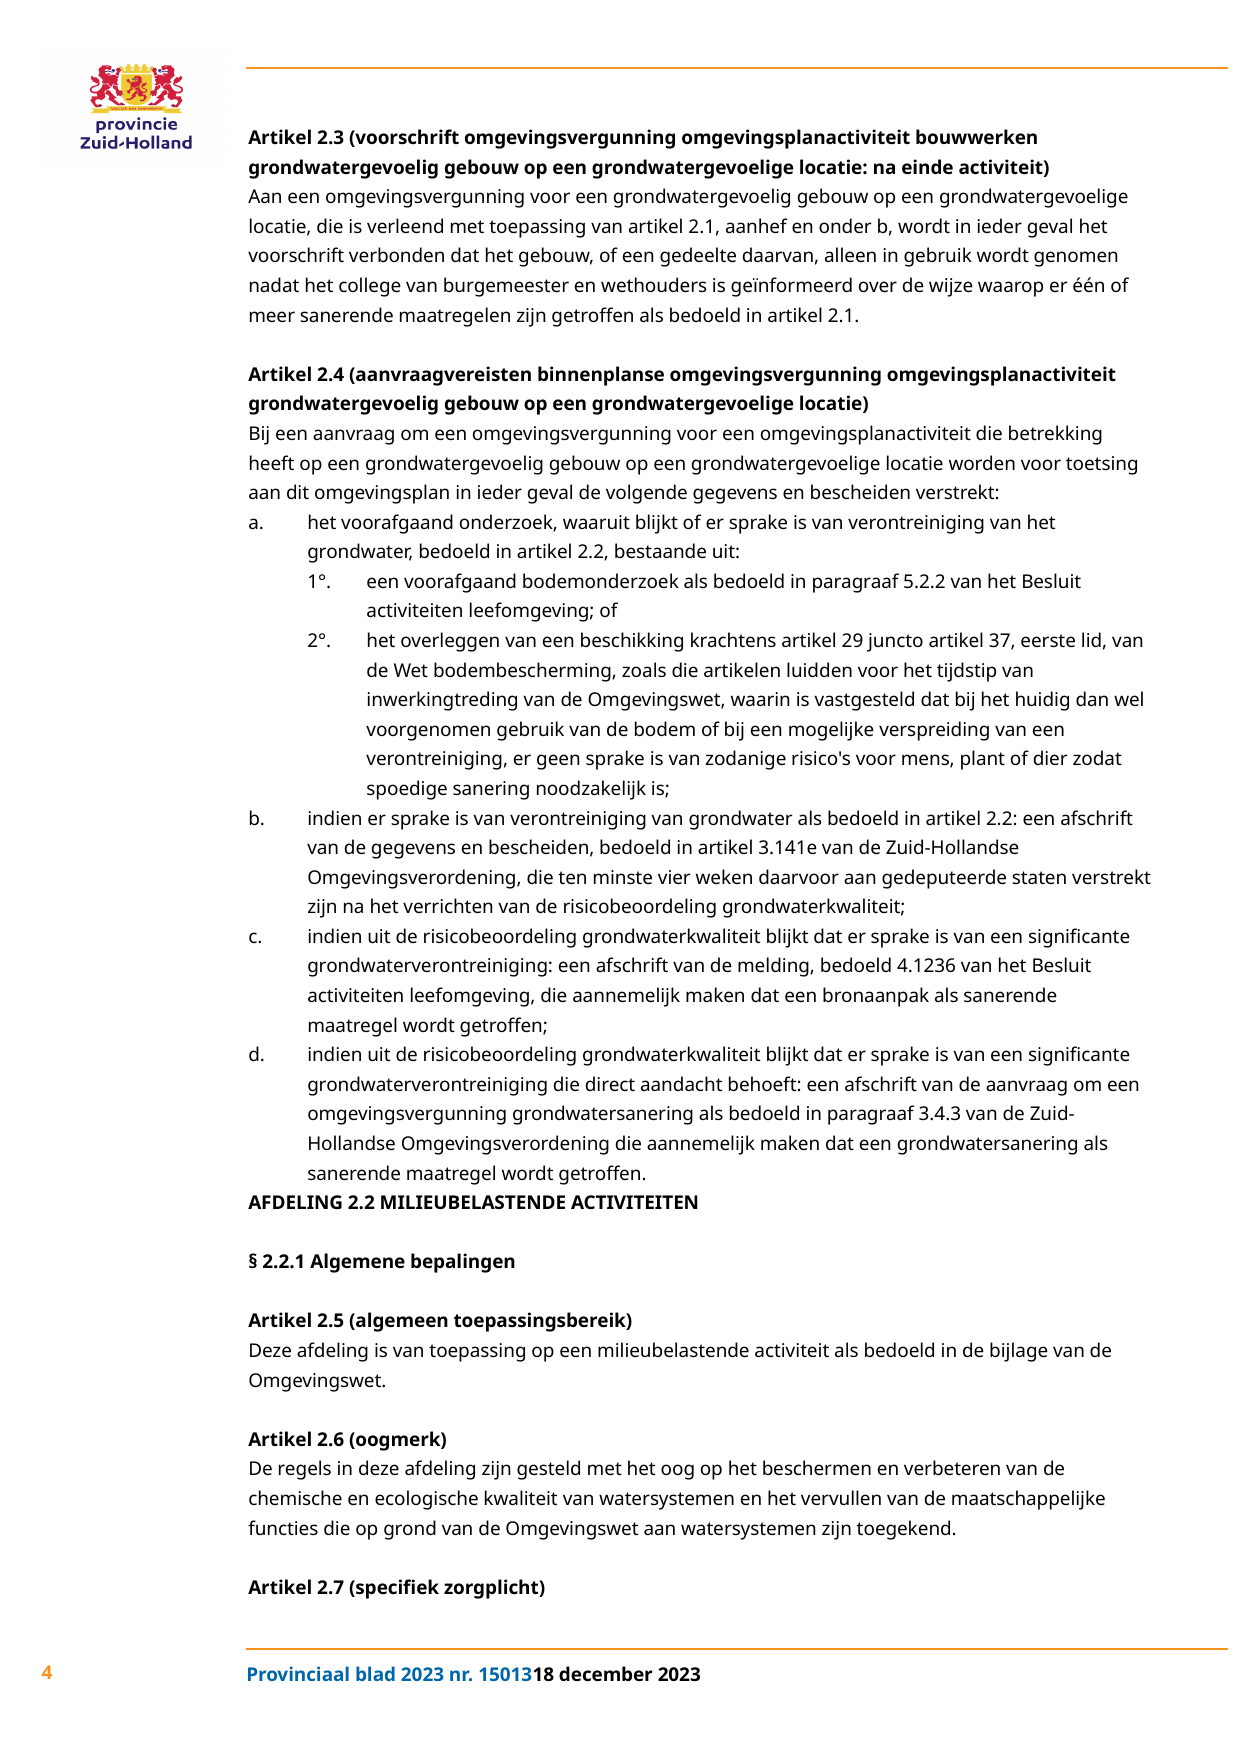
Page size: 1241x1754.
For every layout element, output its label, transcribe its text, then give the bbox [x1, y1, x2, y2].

picture [41, 47, 231, 172]
text Artikel 2.7 (specifiek zorgplicht) [248, 1574, 1152, 1600]
text De regels in deze afdeling zijn gesteld met het oog op het beschermen en verbeteren van de chemische en ecologische kwaliteit van watersystemen en het vervullen van de maatschappelijke functies die op grond van de Omgevingswet aan watersystemen zijn toegekend. [248, 1456, 1152, 1541]
list het overleggen van een beschikking krachtens artikel 29 juncto artikel 37, eerste lid, van de Wet bodembescherming, zoals die artikelen luidden voor het tijdstip van inwerkingtreding van de Omgevingswet, waarin is vastgesteld dat bij het huidig dan wel voorgenomen gebruik van de bodem of bij een mogelijke verspreiding van een verontreiniging, er geen sprake is van zodanige risico's voor mens, plant of dier zodat spoedige sanering noodzakelijk is; [307, 627, 1152, 801]
text Artikel 2.3 (voorschrift omgevingsvergunning omgevingsplanactiviteit bouwwerken grondwatergevoelig gebouw op een grondwatergevoelige locatie: na einde activiteit) [248, 124, 1152, 180]
text § 2.2.1 Algemene bepalingen [248, 1248, 1152, 1274]
list een voorafgaand bodemonderzoek als bedoeld in paragraaf 5.2.2 van het Besluit activiteiten leefomgeving; of [307, 568, 1152, 623]
list het voorafgaand onderzoek, waaruit blijkt of er sprake is van verontreiniging van het grondwater, bedoeld in artikel 2.2, bestaande uit: [248, 509, 1152, 564]
text Artikel 2.4 (aanvraagvereisten binnenplanse omgevingsvergunning omgevingsplanactiviteit grondwatergevoelig gebouw op een grondwatergevoelige locatie) [248, 361, 1152, 416]
list indien er sprake is van verontreiniging van grondwater als bedoeld in artikel 2.2: een afschrift van de gegevens en bescheiden, bedoeld in artikel 3.141e van de Zuid-Hollandse Omgevingsverordening, die ten minste vier weken daarvoor aan gedeputeerde staten verstrekt zijn na het verrichten van de risicobeoordeling grondwaterkwaliteit; [248, 805, 1152, 919]
text Bij een aanvraag om een omgevingsvergunning voor een omgevingsplanactiviteit die betrekking heeft op een grondwatergevoelig gebouw op een grondwatergevoelige locatie worden voor toetsing aan dit omgevingsplan in ieder geval de volgende gegevens en bescheiden verstrekt: [248, 420, 1152, 505]
text Artikel 2.6 (oogmerk) [248, 1426, 1152, 1452]
text Deze afdeling is van toepassing op een milieubelastende activiteit als bedoeld in de bijlage van de Omgevingswet. [248, 1337, 1152, 1393]
list indien uit de risicobeoordeling grondwaterkwaliteit blijkt dat er sprake is van een significante grondwaterverontreiniging die direct aandacht behoeft: een afschrift van de aanvraag om een omgevingsvergunning grondwatersanering als bedoeld in paragraaf 3.4.3 van de Zuid-Hollandse Omgevingsverordening die aannemelijk maken dat een grondwatersanering als sanerende maatregel wordt getroffen. [248, 1041, 1152, 1186]
text Artikel 2.5 (algemeen toepassingsbereik) [248, 1308, 1152, 1333]
list indien uit de risicobeoordeling grondwaterkwaliteit blijkt dat er sprake is van een significante grondwaterverontreiniging: een afschrift van de melding, bedoeld 4.1236 van het Besluit activiteiten leefomgeving, die aannemelijk maken dat een bronaanpak als sanerende maatregel wordt getroffen; [248, 923, 1152, 1038]
text Aan een omgevingsvergunning voor een grondwatergevoelig gebouw op een grondwatergevoelige locatie, die is verleend met toepassing van artikel 2.1, aanhef en onder b, wordt in ieder geval het voorschrift verbonden dat het gebouw, of een gedeelte daarvan, alleen in gebruik wordt genomen nadat het college van burgemeester en wethouders is geïnformeerd over de wijze waarop er één of meer sanerende maatregelen zijn getroffen als bedoeld in artikel 2.1. [248, 183, 1152, 328]
text AFDELING 2.2 MILIEUBELASTENDE ACTIVITEITEN [248, 1189, 1152, 1215]
